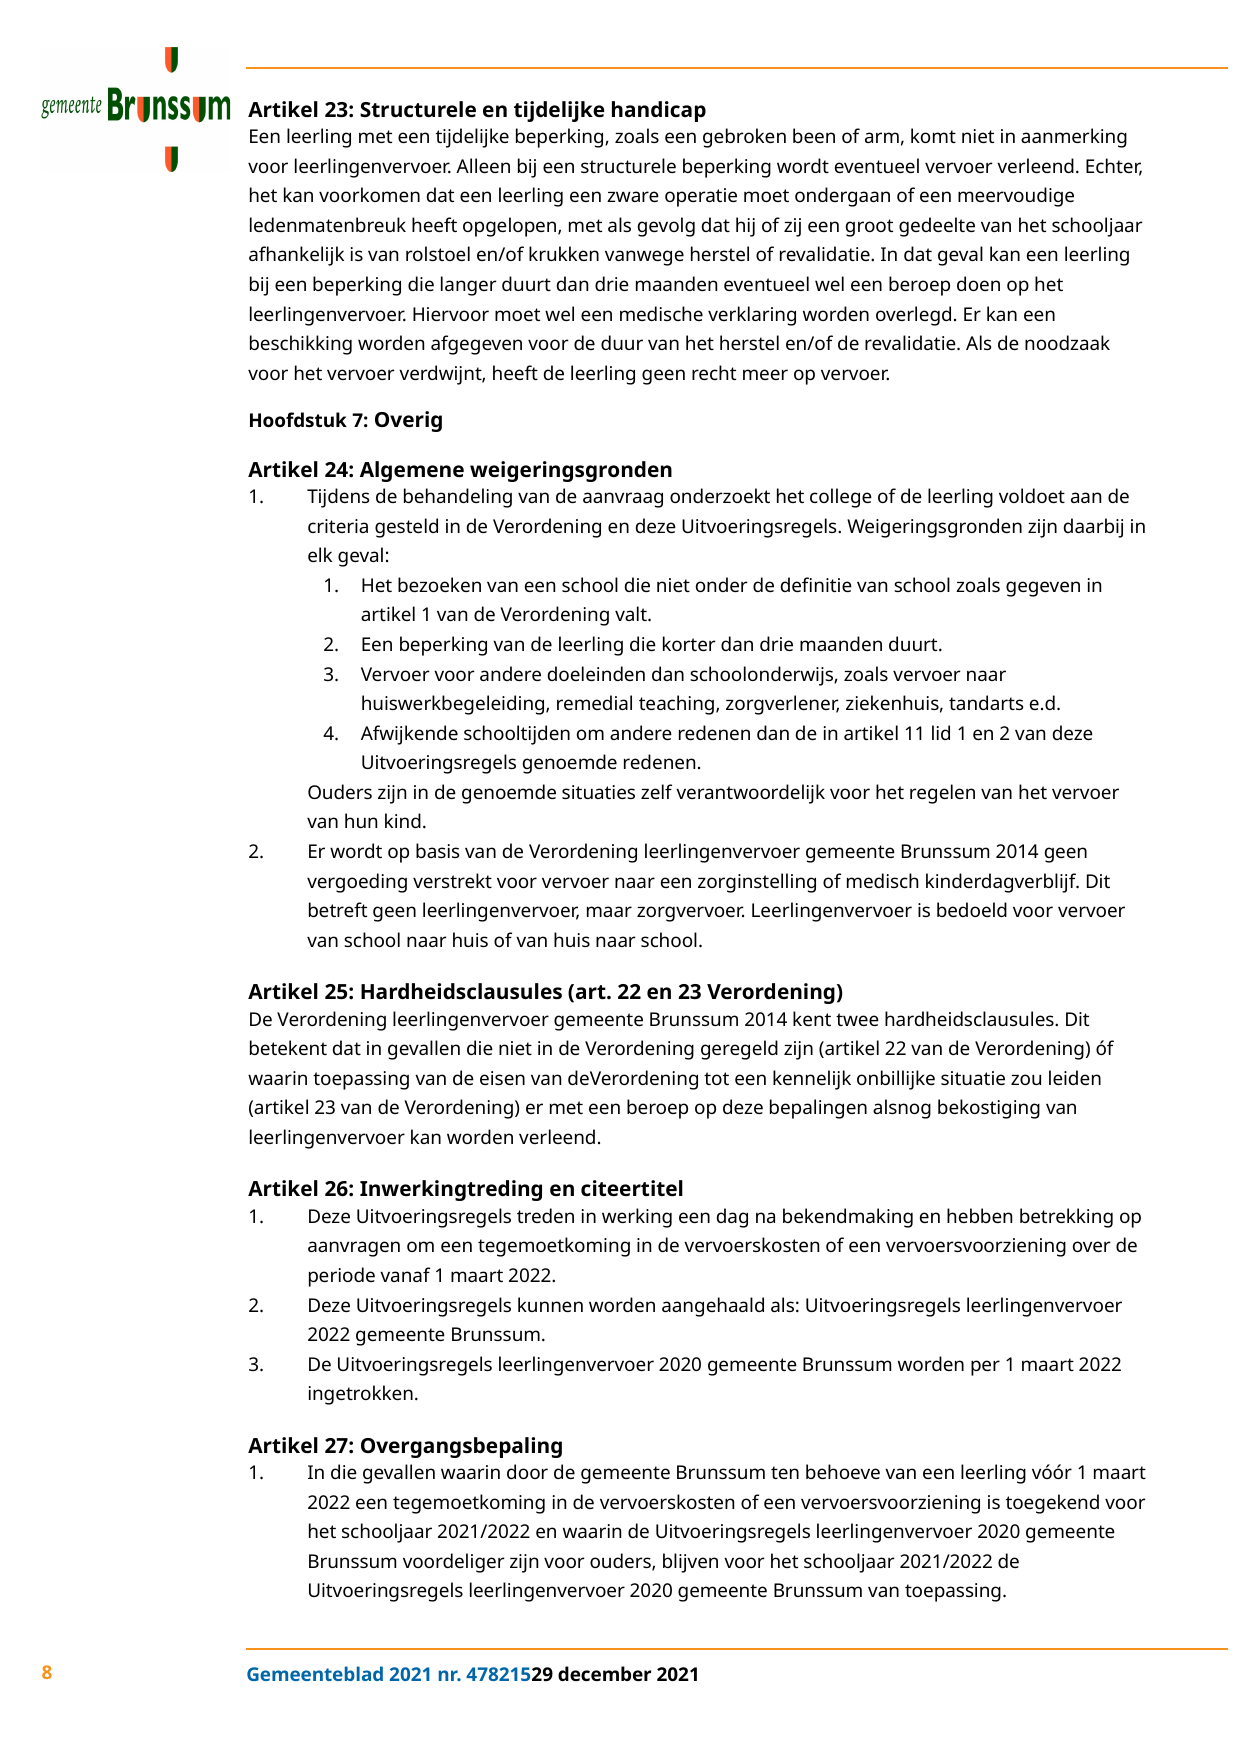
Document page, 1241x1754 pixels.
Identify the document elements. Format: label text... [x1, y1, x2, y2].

list Het bezoeken van een school die niet onder de definitie van school zoals gegeven in artikel 1 van de Verordening valt. [323, 572, 1152, 627]
text Artikel 26: Inwerkingtreding en citeertitel [248, 1174, 1152, 1203]
text De Verordening leerlingenvervoer gemeente Brunssum 2014 kent twee hardheidsclausules. Dit betekent dat in gevallen die niet in de Verordening geregeld zijn (artikel 22 van de Verordening) óf waarin toepassing van de eisen van deVerordening tot een kennelijk onbillijke situatie zou leiden (artikel 23 van de Verordening) er met een beroep op deze bepalingen alsnog bekostiging van leerlingenvervoer kan worden verleend. [248, 1006, 1152, 1150]
text Artikel 25: Hardheidsclausules (art. 22 en 23 Verordening) [248, 977, 1152, 1006]
list Deze Uitvoeringsregels kunnen worden aangehaald als: Uitvoeringsregels leerlingenvervoer 2022 gemeente Brunssum. [248, 1292, 1152, 1347]
text Artikel 24: Algemene weigeringsgronden [248, 455, 1152, 483]
list Vervoer voor andere doeleinden dan schoolonderwijs, zoals vervoer naar huiswerkbegeleiding, remedial teaching, zorgverlener, ziekenhuis, tandarts e.d. [323, 661, 1152, 716]
list Deze Uitvoeringsregels treden in werking een dag na bekendmaking en hebben betrekking op aanvragen om een tegemoetkoming in de vervoerskosten of een vervoersvoorziening over de periode vanaf 1 maart 2022. [248, 1203, 1152, 1288]
text Artikel 27: Overgangsbepaling [248, 1431, 1152, 1459]
text Een leerling met een tijdelijke beperking, zoals een gebroken been of arm, komt niet in aanmerking voor leerlingenvervoer. Alleen bij een structurele beperking wordt eventueel vervoer verleend. Echter, het kan voorkomen dat een leerling een zware operatie moet ondergaan of een meervoudige ledenmatenbreuk heeft opgelopen, met als gevolg dat hij of zij een groot gedeelte van het schooljaar afhankelijk is van rolstoel en/of krukken vanwege herstel of revalidatie. In dat geval kan een leerling bij een beperking die langer duurt dan drie maanden eventueel wel een beroep doen op het leerlingenvervoer. Hiervoor moet wel een medische verklaring worden overlegd. Er kan een beschikking worden afgegeven voor de duur van het herstel en/of de revalidatie. Als de noodzaak voor het vervoer verdwijnt, heeft de leerling geen recht meer op vervoer. [248, 123, 1152, 386]
list Afwijkende schooltijden om andere redenen dan de in artikel 11 lid 1 en 2 van deze Uitvoeringsregels genoemde redenen. [323, 720, 1152, 775]
list Ouders zijn in de genoemde situaties zelf verantwoordelijk voor het regelen van het vervoer van hun kind. [248, 779, 1152, 834]
list De Uitvoeringsregels leerlingenvervoer 2020 gemeente Brunssum worden per 1 maart 2022 ingetrokken. [248, 1351, 1152, 1406]
picture [41, 47, 231, 172]
list In die gevallen waarin door de gemeente Brunssum ten behoeve van een leerling vóór 1 maart 2022 een tegemoetkoming in de vervoerskosten of een vervoersvoorziening is toegekend voor het schooljaar 2021/2022 en waarin de Uitvoeringsregels leerlingenvervoer 2020 gemeente Brunssum voordeliger zijn voor ouders, blijven voor het schooljaar 2021/2022 de Uitvoeringsregels leerlingenvervoer 2020 gemeente Brunssum van toepassing. [248, 1459, 1152, 1603]
text Hoofdstuk 7: Overig [248, 406, 1152, 434]
list Tijdens de behandeling van de aanvraag onderzoekt het college of de leerling voldoet aan de criteria gesteld in de Verordening en deze Uitvoeringsregels. Weigeringsgronden zijn daarbij in elk geval: [248, 483, 1152, 568]
list Er wordt op basis van de Verordening leerlingenvervoer gemeente Brunssum 2014 geen vergoeding verstrekt voor vervoer naar een zorginstelling of medisch kinderdagverblijf. Dit betreft geen leerlingenvervoer, maar zorgvervoer. Leerlingenvervoer is bedoeld voor vervoer van school naar huis of van huis naar school. [248, 838, 1152, 953]
list Een beperking van de leerling die korter dan drie maanden duurt. [323, 631, 1152, 657]
text Artikel 23: Structurele en tijdelijke handicap [248, 95, 1152, 123]
